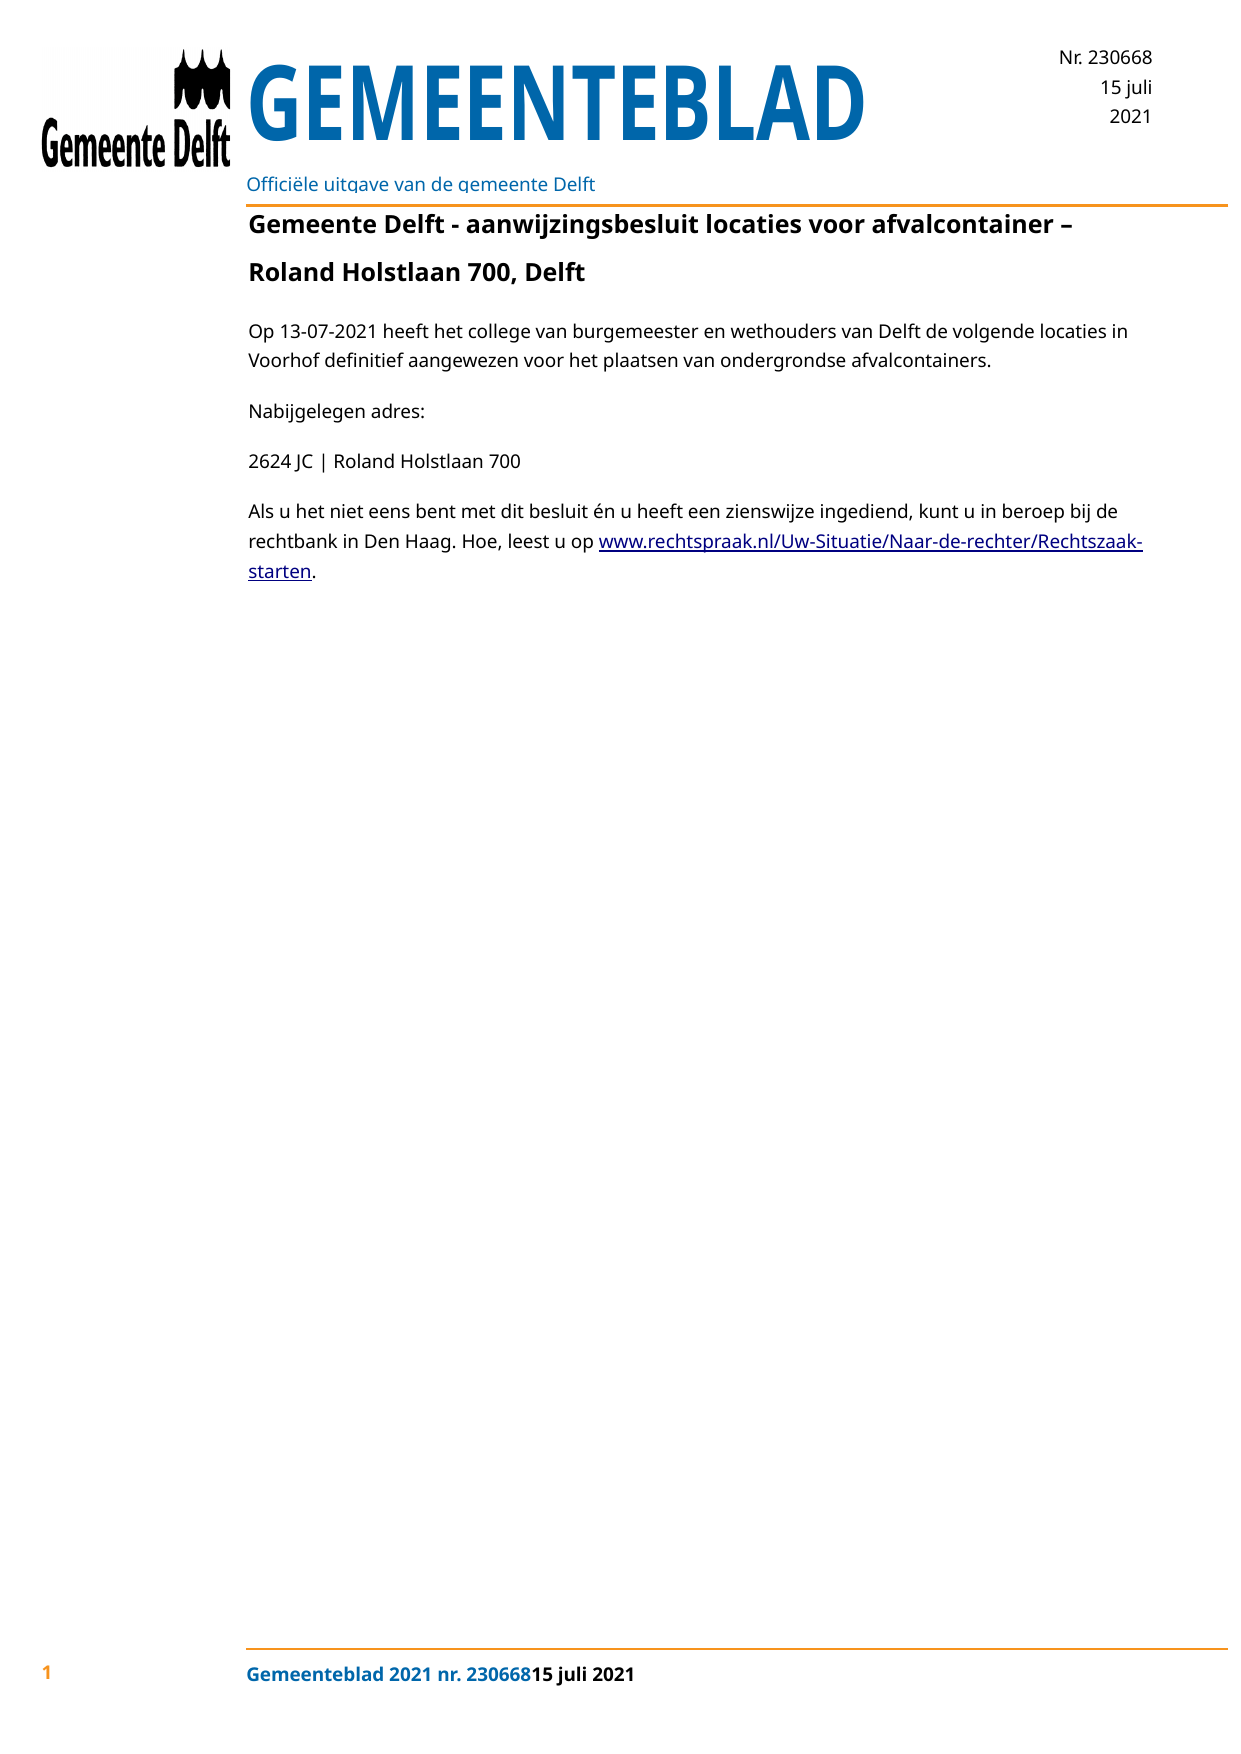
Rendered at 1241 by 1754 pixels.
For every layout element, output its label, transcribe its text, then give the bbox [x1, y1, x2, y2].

text Als u het niet eens bent met dit besluit én u heeft een zienswijze ingediend, kunt u in beroep bij de rechtbank in Den Haag. Hoe, leest u op www.rechtspraak.nl/Uw-Situatie/Naar-de-rechter/Rechtszaak-starten. [248, 499, 1152, 584]
text Op 13-07-2021 heeft het college van burgemeester en wethouders van Delft de volgende locaties in Voorhof definitief aangewezen voor het plaatsen van ondergrondse afvalcontainers. [248, 318, 1152, 373]
text 2624 JC | Roland Holstlaan 700 [248, 448, 1152, 474]
picture [41, 47, 231, 172]
text Nabijgelegen adres: [248, 398, 1152, 424]
text Gemeente Delft - aanwijzingsbesluit locaties voor afvalcontainer – Roland Holstlaan 700, Delft [248, 207, 1152, 288]
